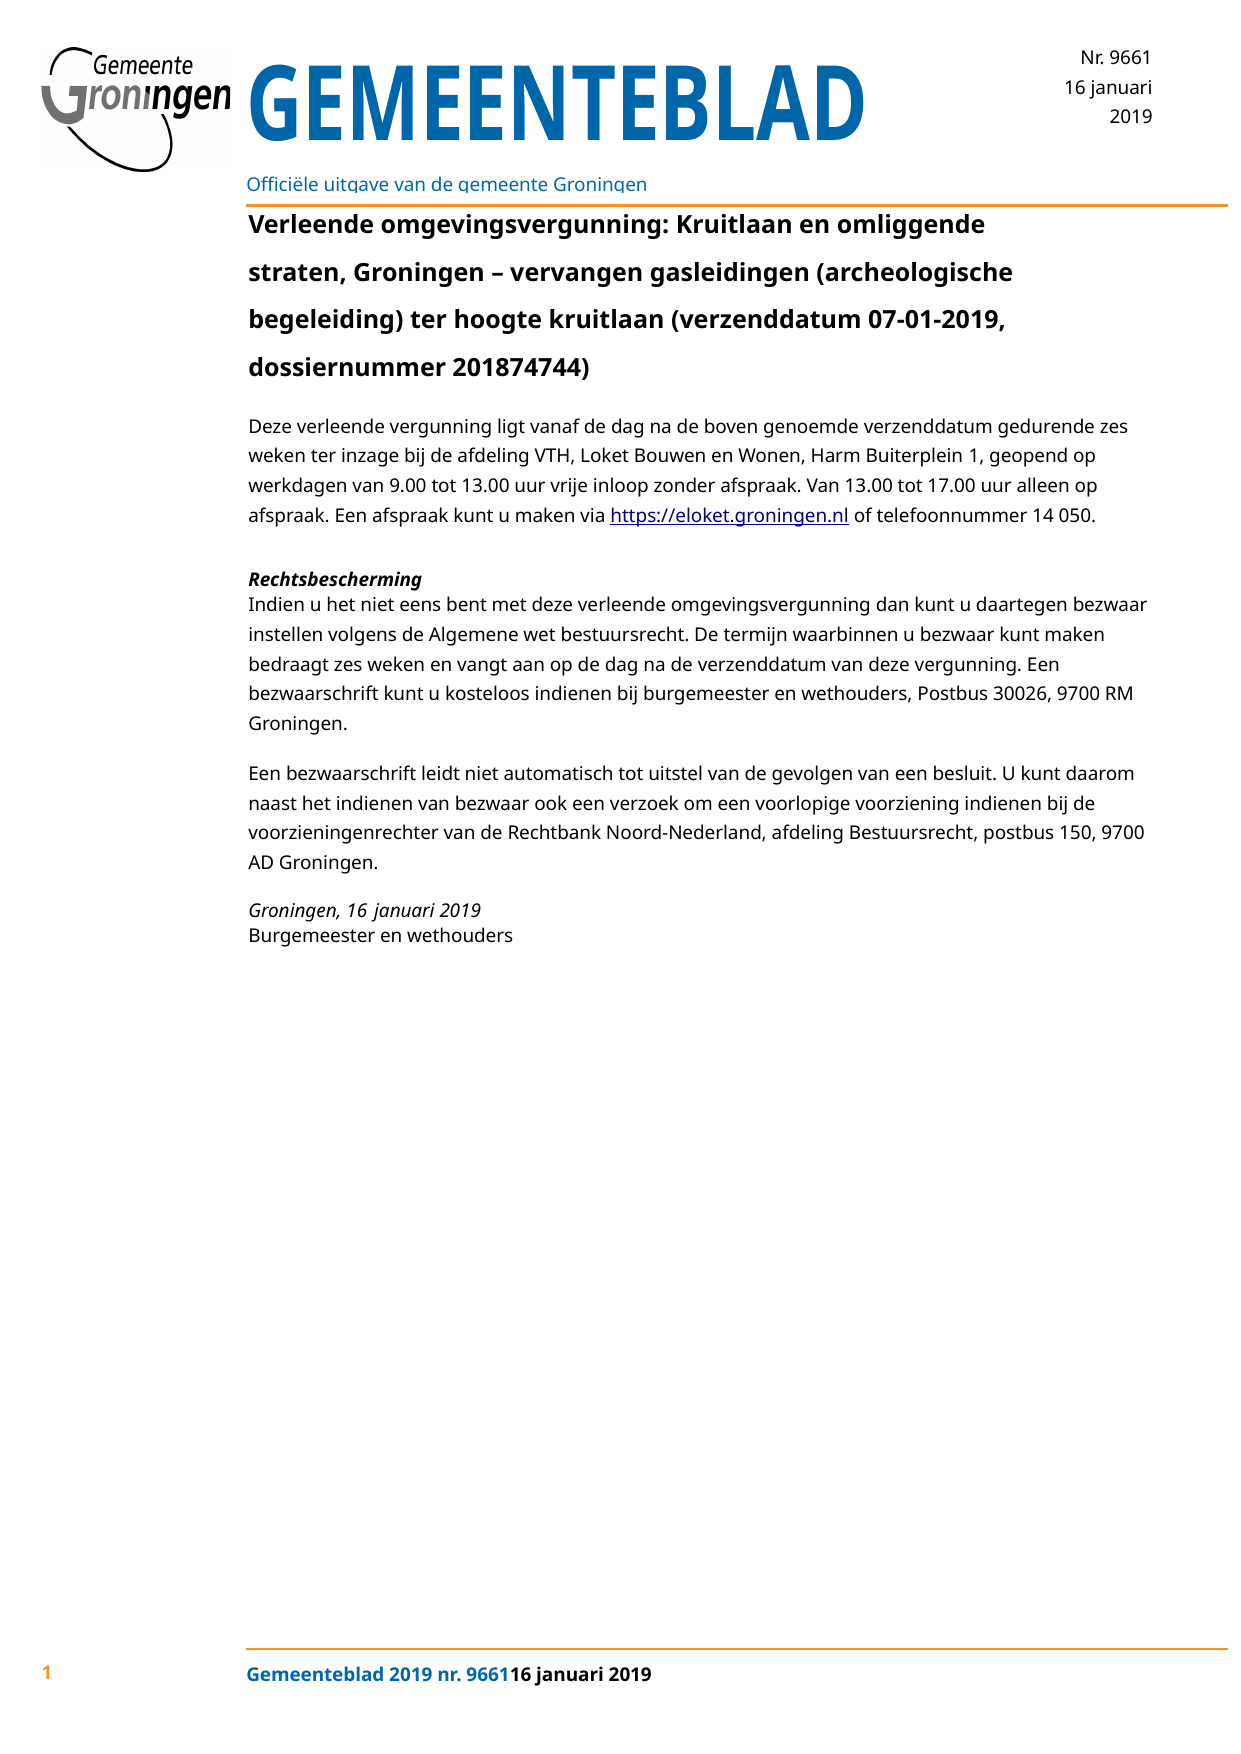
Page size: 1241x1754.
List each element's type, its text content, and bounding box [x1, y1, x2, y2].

text Een bezwaarschrift leidt niet automatisch tot uitstel van de gevolgen van een besluit. U kunt daarom naast het indienen van bezwaar ook een verzoek om een voorlopige voorziening indienen bij de voorzieningenrechter van de Rechtbank Noord-Nederland, afdeling Bestuursrecht, postbus 150, 9700 AD Groningen. [248, 760, 1152, 875]
text Deze verleende vergunning ligt vanaf de dag na de boven genoemde verzenddatum gedurende zes weken ter inzage bij de afdeling VTH, Loket Bouwen en Wonen, Harm Buiterplein 1, geopend op werkdagen van 9.00 tot 13.00 uur vrije inloop zonder afspraak. Van 13.00 tot 17.00 uur alleen op afspraak. Een afspraak kunt u maken via https://eloket.groningen.nl of telefoonnummer 14 050. [248, 413, 1152, 528]
text Burgemeester en wethouders [248, 923, 1152, 948]
picture [41, 47, 231, 172]
text Rechtsbescherming [248, 566, 1152, 592]
text Indien u het niet eens bent met deze verleende omgevingsvergunning dan kunt u daartegen bezwaar instellen volgens de Algemene wet bestuursrecht. De termijn waarbinnen u bezwaar kunt maken bedraagt zes weken en vangt aan op de dag na de verzenddatum van deze vergunning. Een bezwaarschrift kunt u kosteloos indienen bij burgemeester en wethouders, Postbus 30026, 9700 RM Groningen. [248, 592, 1152, 736]
text Groningen, 16 januari 2019 [248, 897, 1152, 923]
text Verleende omgevingsvergunning: Kruitlaan en omliggende straten, Groningen – vervangen gasleidingen (archeologische begeleiding) ter hoogte kruitlaan (verzenddatum 07-01-2019, dossiernummer 201874744) [248, 207, 1152, 384]
